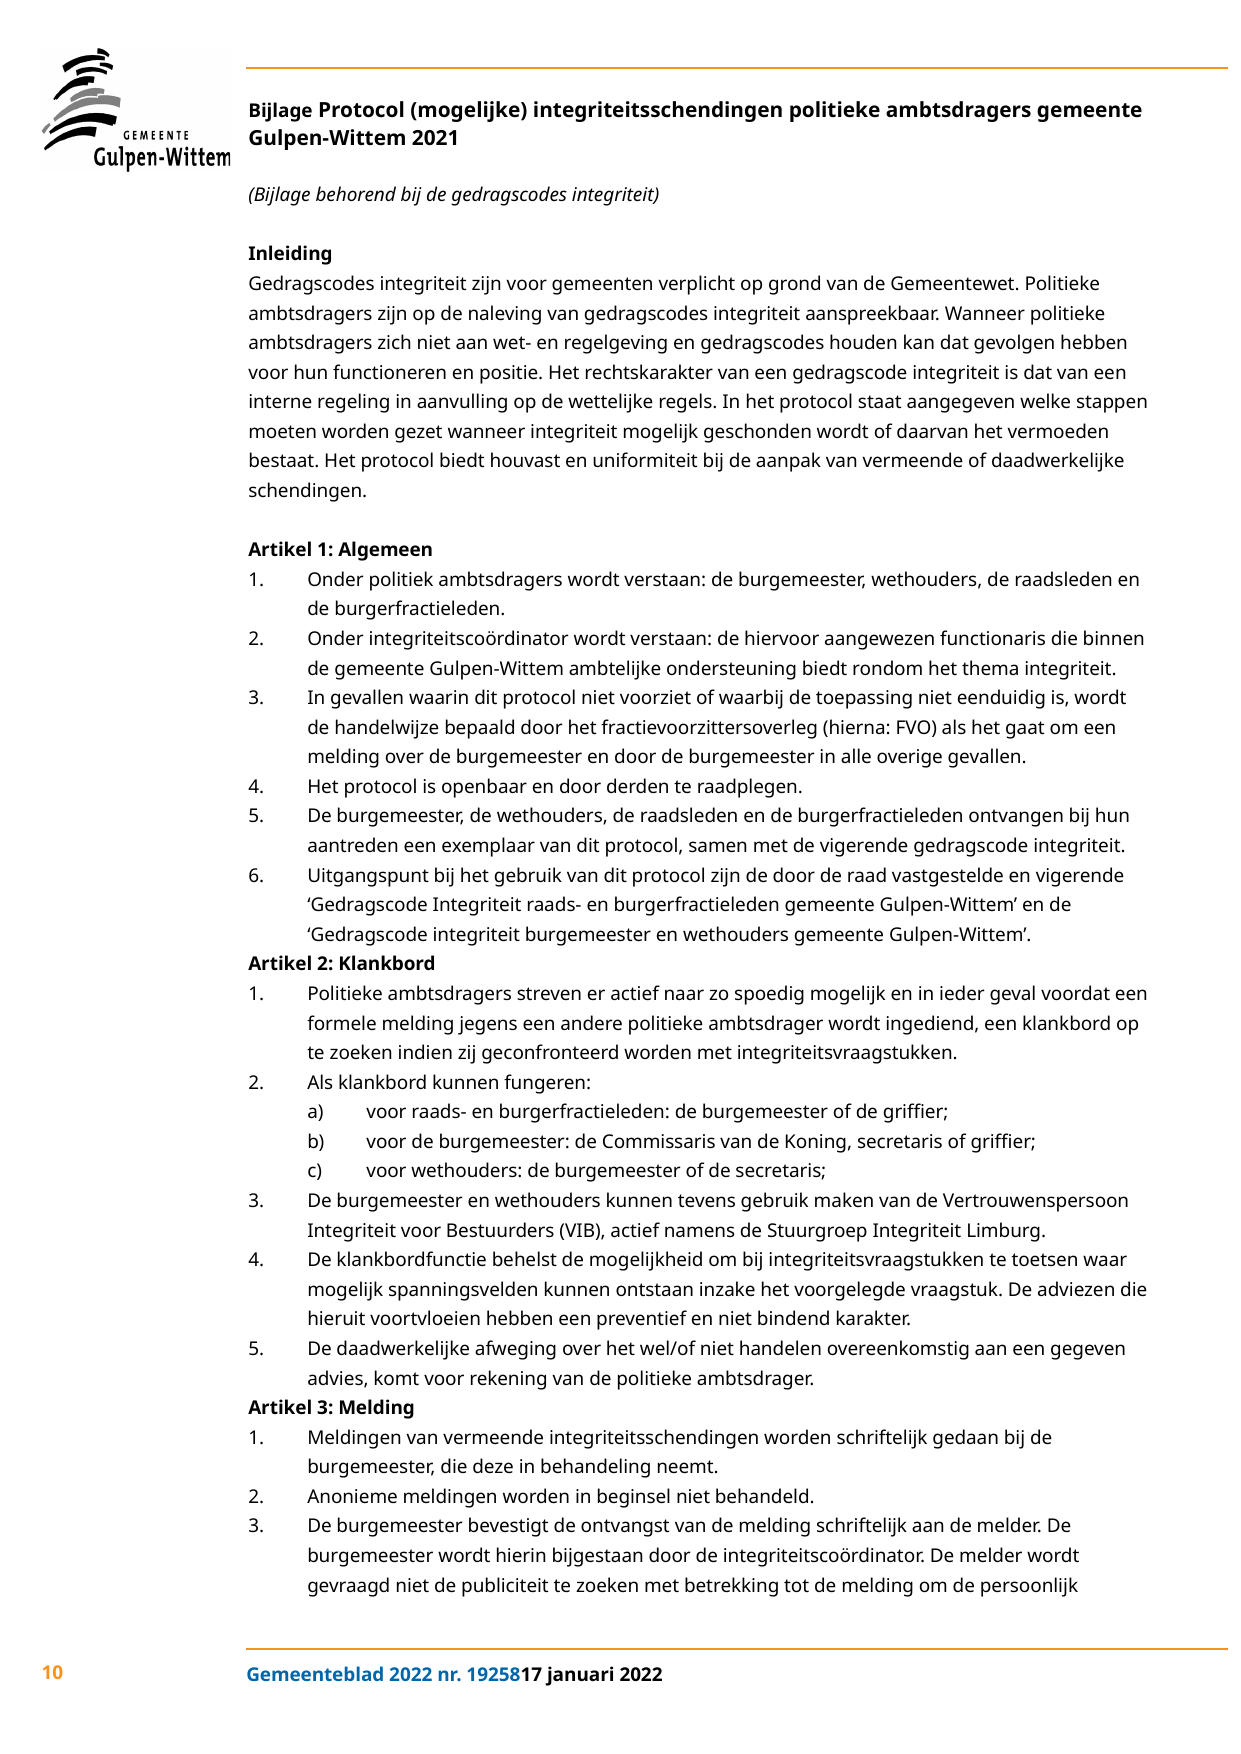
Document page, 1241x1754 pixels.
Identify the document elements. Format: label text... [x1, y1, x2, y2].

list Meldingen van vermeende integriteitsschendingen worden schriftelijk gedaan bij de burgemeester, die deze in behandeling neemt. [248, 1424, 1152, 1479]
list De daadwerkelijke afweging over het wel/of niet handelen overeenkomstig aan een gegeven advies, komt voor rekening van de politieke ambtsdrager. [248, 1335, 1152, 1390]
list Onder integriteitscoördinator wordt verstaan: de hiervoor aangewezen functionaris die binnen de gemeente Gulpen-Wittem ambtelijke ondersteuning biedt rondom het thema integriteit. [248, 625, 1152, 680]
text Inleiding [248, 241, 1152, 266]
picture [41, 47, 231, 172]
list Politieke ambtsdragers streven er actief naar zo spoedig mogelijk en in ieder geval voordat een formele melding jegens een andere politieke ambtsdrager wordt ingediend, een klankbord op te zoeken indien zij geconfronteerd worden met integriteitsvraagstukken. [248, 980, 1152, 1065]
list voor raads- en burgerfractieleden: de burgemeester of de griffier; [307, 1098, 1152, 1124]
list De burgemeester bevestigt de ontvangst van de melding schriftelijk aan de melder. De burgemeester wordt hierin bijgestaan door de integriteitscoördinator. De melder wordt gevraagd niet de publiciteit te zoeken met betrekking tot de melding om de persoonlijk [248, 1513, 1152, 1597]
text (Bijlage behorend bij de gedragscodes integriteit) [248, 181, 1152, 207]
list De burgemeester en wethouders kunnen tevens gebruik maken van de Vertrouwenspersoon Integriteit voor Bestuurders (VIB), actief namens de Stuurgroep Integriteit Limburg. [248, 1187, 1152, 1242]
text Gedragscodes integriteit zijn voor gemeenten verplicht op grond van de Gemeentewet. Politieke ambtsdragers zijn op de naleving van gedragscodes integriteit aanspreekbaar. Wanneer politieke ambtsdragers zich niet aan wet- en regelgeving en gedragscodes houden kan dat gevolgen hebben voor hun functioneren en positie. Het rechtskarakter van een gedragscode integriteit is dat van een interne regeling in aanvulling op de wettelijke regels. In het protocol staat aangegeven welke stappen moeten worden gezet wanneer integriteit mogelijk geschonden wordt of daarvan het vermoeden bestaat. Het protocol biedt houvast en uniformiteit bij de aanpak van vermeende of daadwerkelijke schendingen. [248, 270, 1152, 503]
list voor wethouders: de burgemeester of de secretaris; [307, 1158, 1152, 1183]
text Bijlage Protocol (mogelijke) integriteitsschendingen politieke ambtsdragers gemeente Gulpen-Wittem 2021 [248, 95, 1152, 152]
list Anonieme meldingen worden in beginsel niet behandeld. [248, 1483, 1152, 1509]
list De klankbordfunctie behelst de mogelijkheid om bij integriteitsvraagstukken te toetsen waar mogelijk spanningsvelden kunnen ontstaan inzake het voorgelegde vraagstuk. De adviezen die hieruit voortvloeien hebben een preventief en niet bindend karakter. [248, 1246, 1152, 1331]
list De burgemeester, de wethouders, de raadsleden en de burgerfractieleden ontvangen bij hun aantreden een exemplaar van dit protocol, samen met de vigerende gedragscode integriteit. [248, 803, 1152, 858]
text Artikel 3: Melding [248, 1394, 1152, 1420]
list voor de burgemeester: de Commissaris van de Koning, secretaris of griffier; [307, 1128, 1152, 1154]
list Het protocol is openbaar en door derden te raadplegen. [248, 773, 1152, 799]
list Onder politiek ambtsdragers wordt verstaan: de burgemeester, wethouders, de raadsleden en de burgerfractieleden. [248, 566, 1152, 621]
list Als klankbord kunnen fungeren: [248, 1069, 1152, 1094]
text Artikel 2: Klankbord [248, 951, 1152, 976]
list Uitgangspunt bij het gebruik van dit protocol zijn de door de raad vastgestelde en vigerende ‘Gedragscode Integriteit raads- en burgerfractieleden gemeente Gulpen-Wittem’ en de ‘Gedragscode integriteit burgemeester en wethouders gemeente Gulpen-Wittem’. [248, 862, 1152, 947]
text Artikel 1: Algemeen [248, 536, 1152, 562]
list In gevallen waarin dit protocol niet voorziet of waarbij de toepassing niet eenduidig is, wordt de handelwijze bepaald door het fractievoorzittersoverleg (hierna: FVO) als het gaat om een melding over de burgemeester en door de burgemeester in alle overige gevallen. [248, 684, 1152, 769]
